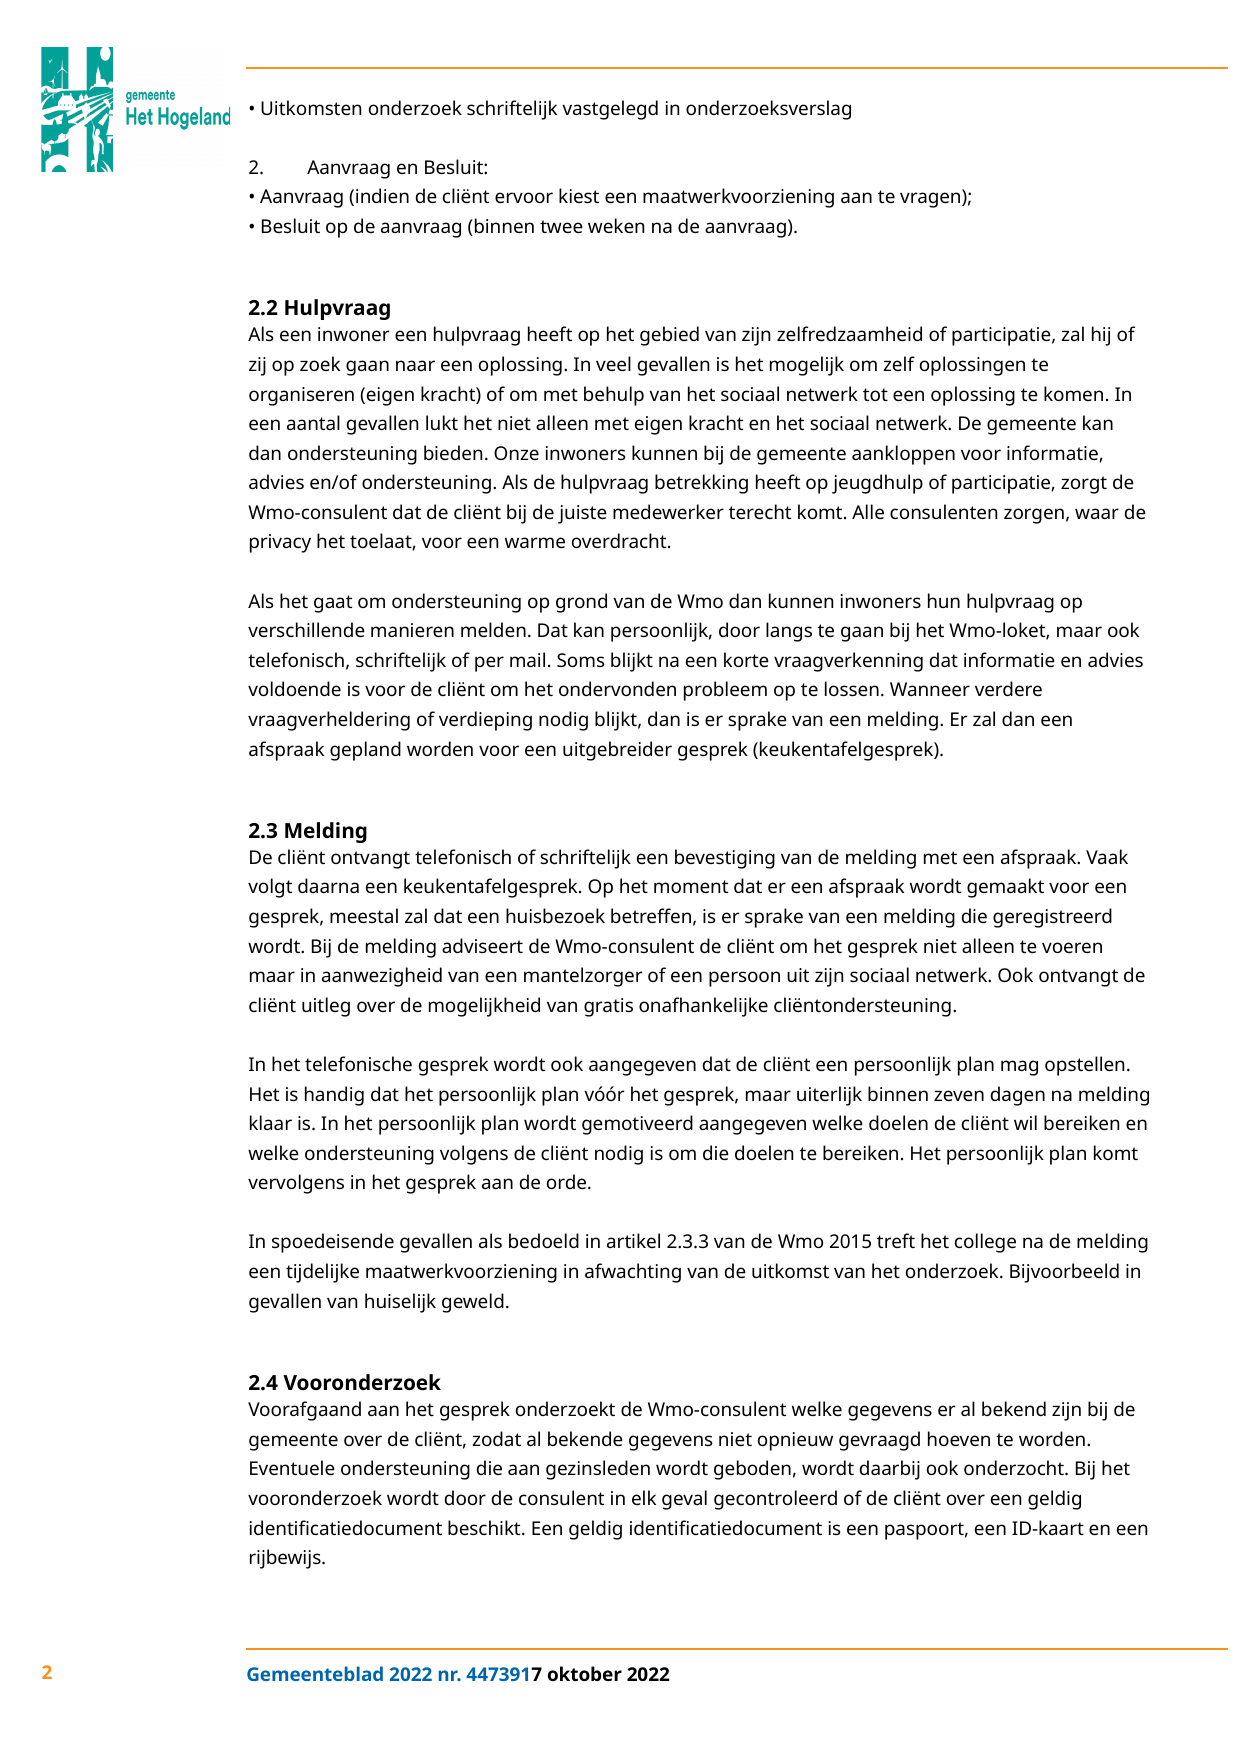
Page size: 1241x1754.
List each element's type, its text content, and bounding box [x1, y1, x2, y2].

text 2.3 Melding [248, 816, 1152, 844]
text In het telefonische gesprek wordt ook aangegeven dat de cliënt een persoonlijk plan mag opstellen. Het is handig dat het persoonlijk plan vóór het gesprek, maar uiterlijk binnen zeven dagen na melding klaar is. In het persoonlijk plan wordt gemotiveerd aangegeven welke doelen de cliënt wil bereiken en welke ondersteuning volgens de cliënt nodig is om die doelen te bereiken. Het persoonlijk plan komt vervolgens in het gesprek aan de orde. [248, 1051, 1152, 1195]
text • Aanvraag (indien de cliënt ervoor kiest een maatwerkvoorziening aan te vragen); [248, 183, 1152, 209]
text Als een inwoner een hulpvraag heeft op het gebied van zijn zelfredzaamheid of participatie, zal hij of zij op zoek gaan naar een oplossing. In veel gevallen is het mogelijk om zelf oplossingen te organiseren (eigen kracht) of om met behulp van het sociaal netwerk tot een oplossing te komen. In een aantal gevallen lukt het niet alleen met eigen kracht en het sociaal netwerk. De gemeente kan dan ondersteuning bieden. Onze inwoners kunnen bij de gemeente aankloppen voor informatie, advies en/of ondersteuning. Als de hulpvraag betrekking heeft op jeugdhulp of participatie, zorgt de Wmo-consulent dat de cliënt bij de juiste medewerker terecht komt. Alle consulenten zorgen, waar de privacy het toelaat, voor een warme overdracht. [248, 322, 1152, 554]
text • Uitkomsten onderzoek schriftelijk vastgelegd in onderzoeksverslag [248, 95, 1152, 121]
text 2.4 Vooronderzoek [248, 1368, 1152, 1396]
text • Besluit op de aanvraag (binnen twee weken na de aanvraag). [248, 213, 1152, 239]
list Aanvraag en Besluit: [248, 154, 1152, 180]
text Als het gaat om ondersteuning op grond van de Wmo dan kunnen inwoners hun hulpvraag op verschillende manieren melden. Dat kan persoonlijk, door langs te gaan bij het Wmo-loket, maar ook telefonisch, schriftelijk of per mail. Soms blijkt na een korte vraagverkenning dat informatie en advies voldoende is voor de cliënt om het ondervonden probleem op te lossen. Wanneer verdere vraagverheldering of verdieping nodig blijkt, dan is er sprake van een melding. Er zal dan een afspraak gepland worden voor een uitgebreider gesprek (keukentafelgesprek). [248, 588, 1152, 761]
text Voorafgaand aan het gesprek onderzoekt de Wmo-consulent welke gegevens er al bekend zijn bij de gemeente over de cliënt, zodat al bekende gegevens niet opnieuw gevraagd hoeven te worden. Eventuele ondersteuning die aan gezinsleden wordt geboden, wordt daarbij ook onderzocht. Bij het vooronderzoek wordt door de consulent in elk geval gecontroleerd of de cliënt over een geldig identificatiedocument beschikt. Een geldig identificatiedocument is een paspoort, een ID-kaart en een rijbewijs. [248, 1396, 1152, 1570]
text 2.2 Hulpvraag [248, 293, 1152, 322]
picture [41, 47, 231, 172]
text De cliënt ontvangt telefonisch of schriftelijk een bevestiging van de melding met een afspraak. Vaak volgt daarna een keukentafelgesprek. Op het moment dat er een afspraak wordt gemaakt voor een gesprek, meestal zal dat een huisbezoek betreffen, is er sprake van een melding die geregistreerd wordt. Bij de melding adviseert de Wmo-consulent de cliënt om het gesprek niet alleen te voeren maar in aanwezigheid van een mantelzorger of een persoon uit zijn sociaal netwerk. Ook ontvangt de cliënt uitleg over de mogelijkheid van gratis onafhankelijke cliëntondersteuning. [248, 844, 1152, 1018]
text In spoedeisende gevallen als bedoeld in artikel 2.3.3 van de Wmo 2015 treft het college na de melding een tijdelijke maatwerkvoorziening in afwachting van de uitkomst van het onderzoek. Bijvoorbeeld in gevallen van huiselijk geweld. [248, 1229, 1152, 1314]
